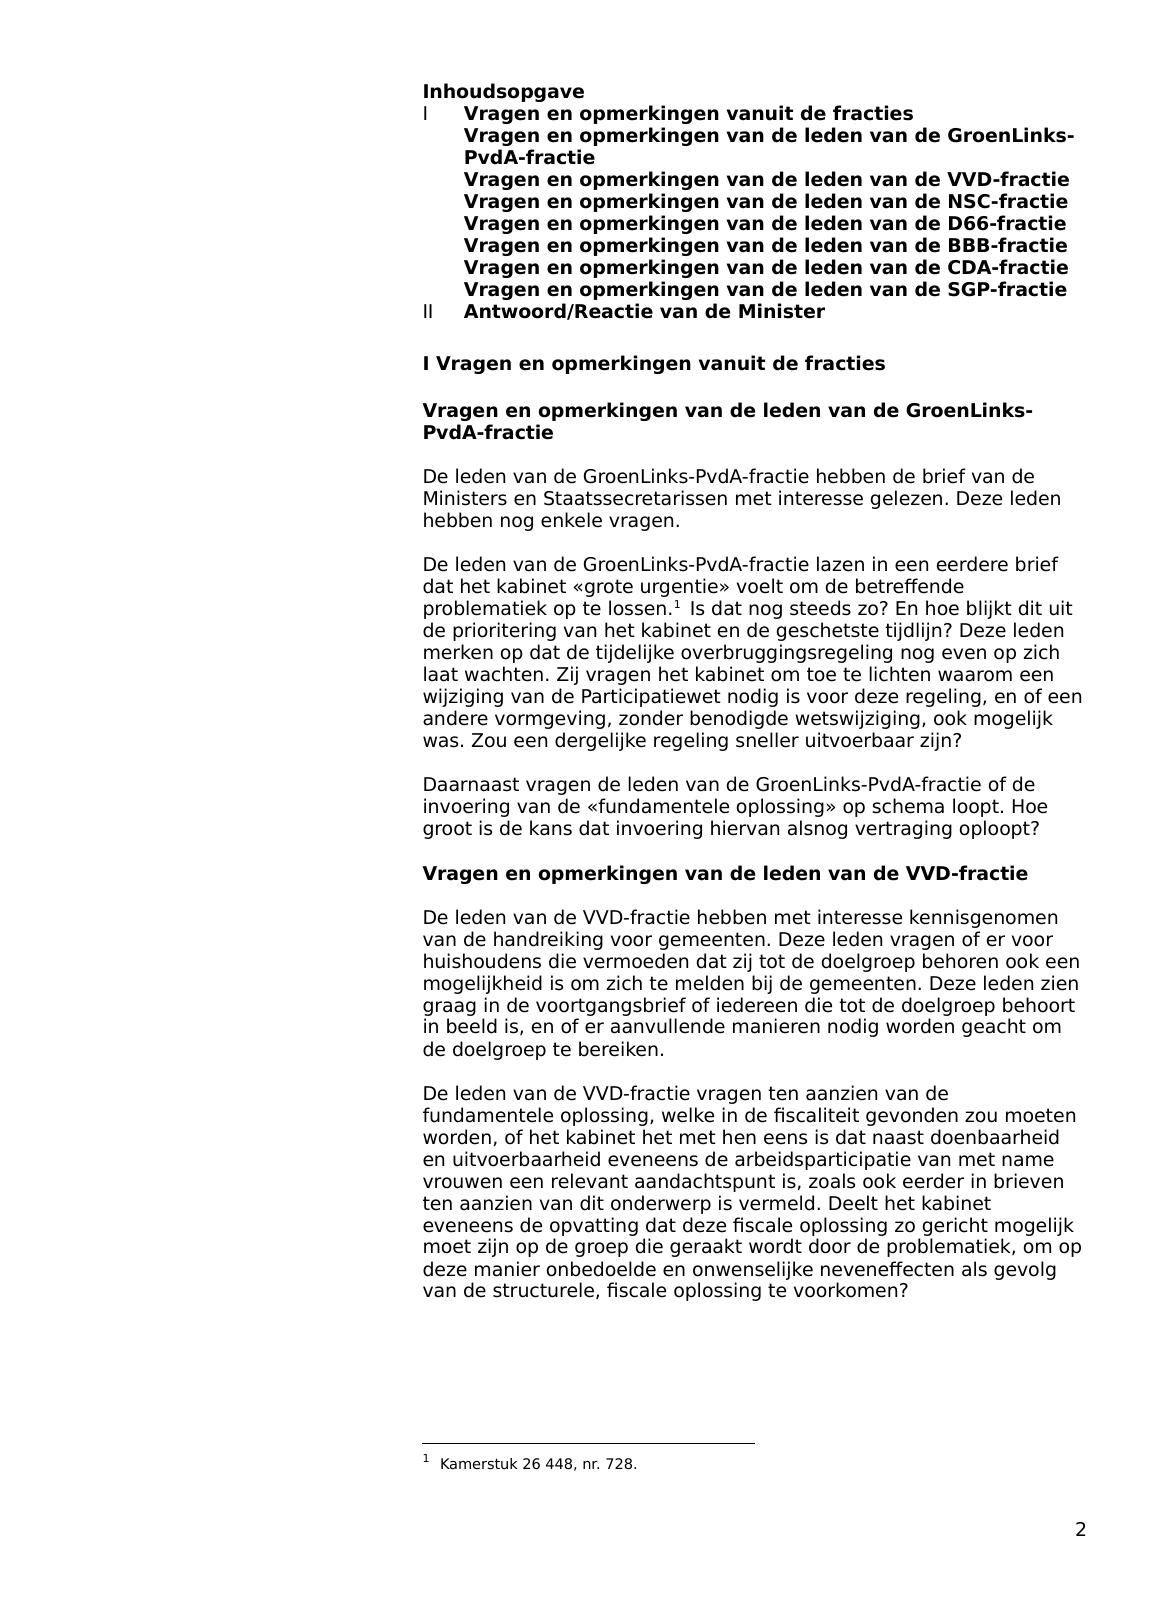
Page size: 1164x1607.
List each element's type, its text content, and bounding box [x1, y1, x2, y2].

text De leden van de GroenLinks-PvdA-fractie hebben de brief van de Ministers en Staatssecretarissen met interesse gelezen. Deze leden hebben nog enkele vragen. [422, 466, 1087, 532]
subtitle Vragen en opmerkingen van de leden van de GroenLinks-PvdA-fractie [422, 400, 1087, 444]
text Vragen en opmerkingen van de leden van de D66-fractie [464, 213, 1087, 235]
text De leden van de VVD-fractie vragen ten aanzien van de fundamentele oplossing, welke in de fiscaliteit gevonden zou moeten worden, of het kabinet het met hen eens is dat naast doenbaarheid en uitvoerbaarheid eveneens de arbeidsparticipatie van met name vrouwen een relevant aandachtspunt is, zoals ook eerder in brieven ten aanzien van dit onderwerp is vermeld. Deelt het kabinet eveneens de opvatting dat deze fiscale oplossing zo gericht mogelijk moet zijn op de groep die geraakt wordt door de problematiek, om op deze manier onbedoelde en onwenselijke neveneffecten als gevolg van de structurele, fiscale oplossing te voorkomen? [422, 1083, 1087, 1302]
subtitle Vragen en opmerkingen van de leden van de VVD-fractie [422, 862, 1087, 884]
text De leden van de VVD-fractie hebben met interesse kennisgenomen van de handreiking voor gemeenten. Deze leden vragen of er voor huishoudens die vermoeden dat zij tot de doelgroep behoren ook een mogelijkheid is om zich te melden bij de gemeenten. Deze leden zien graag in de voortgangsbrief of iedereen die tot de doelgroep behoort in beeld is, en of er aanvullende manieren nodig worden geacht om de doelgroep te bereiken. [422, 907, 1087, 1060]
text Vragen en opmerkingen van de leden van de GroenLinks-PvdA-fractie [464, 125, 1087, 169]
text Kamerstuk 26 448, nr. 728. [422, 1452, 1087, 1474]
text Vragen en opmerkingen van de leden van de SGP-fractie [464, 279, 1087, 301]
text Vragen en opmerkingen van de leden van de CDA-fractie [464, 257, 1087, 279]
text Vragen en opmerkingen van de leden van de NSC-fractie [464, 191, 1087, 213]
text II Antwoord/Reactie van de Minister [422, 301, 1087, 323]
text Daarnaast vragen de leden van de GroenLinks-PvdA-fractie of de invoering van de «fundamentele oplossing» op schema loopt. Hoe groot is de kans dat invoering hiervan alsnog vertraging oploopt? [422, 774, 1087, 840]
subtitle Inhoudsopgave [422, 81, 1087, 103]
text Vragen en opmerkingen van de leden van de BBB-fractie [464, 235, 1087, 257]
text Vragen en opmerkingen van de leden van de VVD-fractie [464, 169, 1087, 191]
subtitle I Vragen en opmerkingen vanuit de fracties [422, 353, 1087, 375]
text De leden van de GroenLinks-PvdA-fractie lazen in een eerdere brief dat het kabinet «grote urgentie» voelt om de betreffende problematiek op te lossen. Is dat nog steeds zo? En hoe blijkt dit uit de prioritering van het kabinet en de geschetste tijdlijn? Deze leden merken op dat de tijdelijke overbruggingsregeling nog even op zich laat wachten. Zij vragen het kabinet om toe te lichten waarom een wijziging van de Participatiewet nodig is voor deze regeling, en of een andere vormgeving, zonder benodigde wetswijziging, ook mogelijk was. Zou een dergelijke regeling sneller uitvoerbaar zijn? [422, 554, 1087, 752]
text I Vragen en opmerkingen vanuit de fracties [422, 103, 1087, 125]
